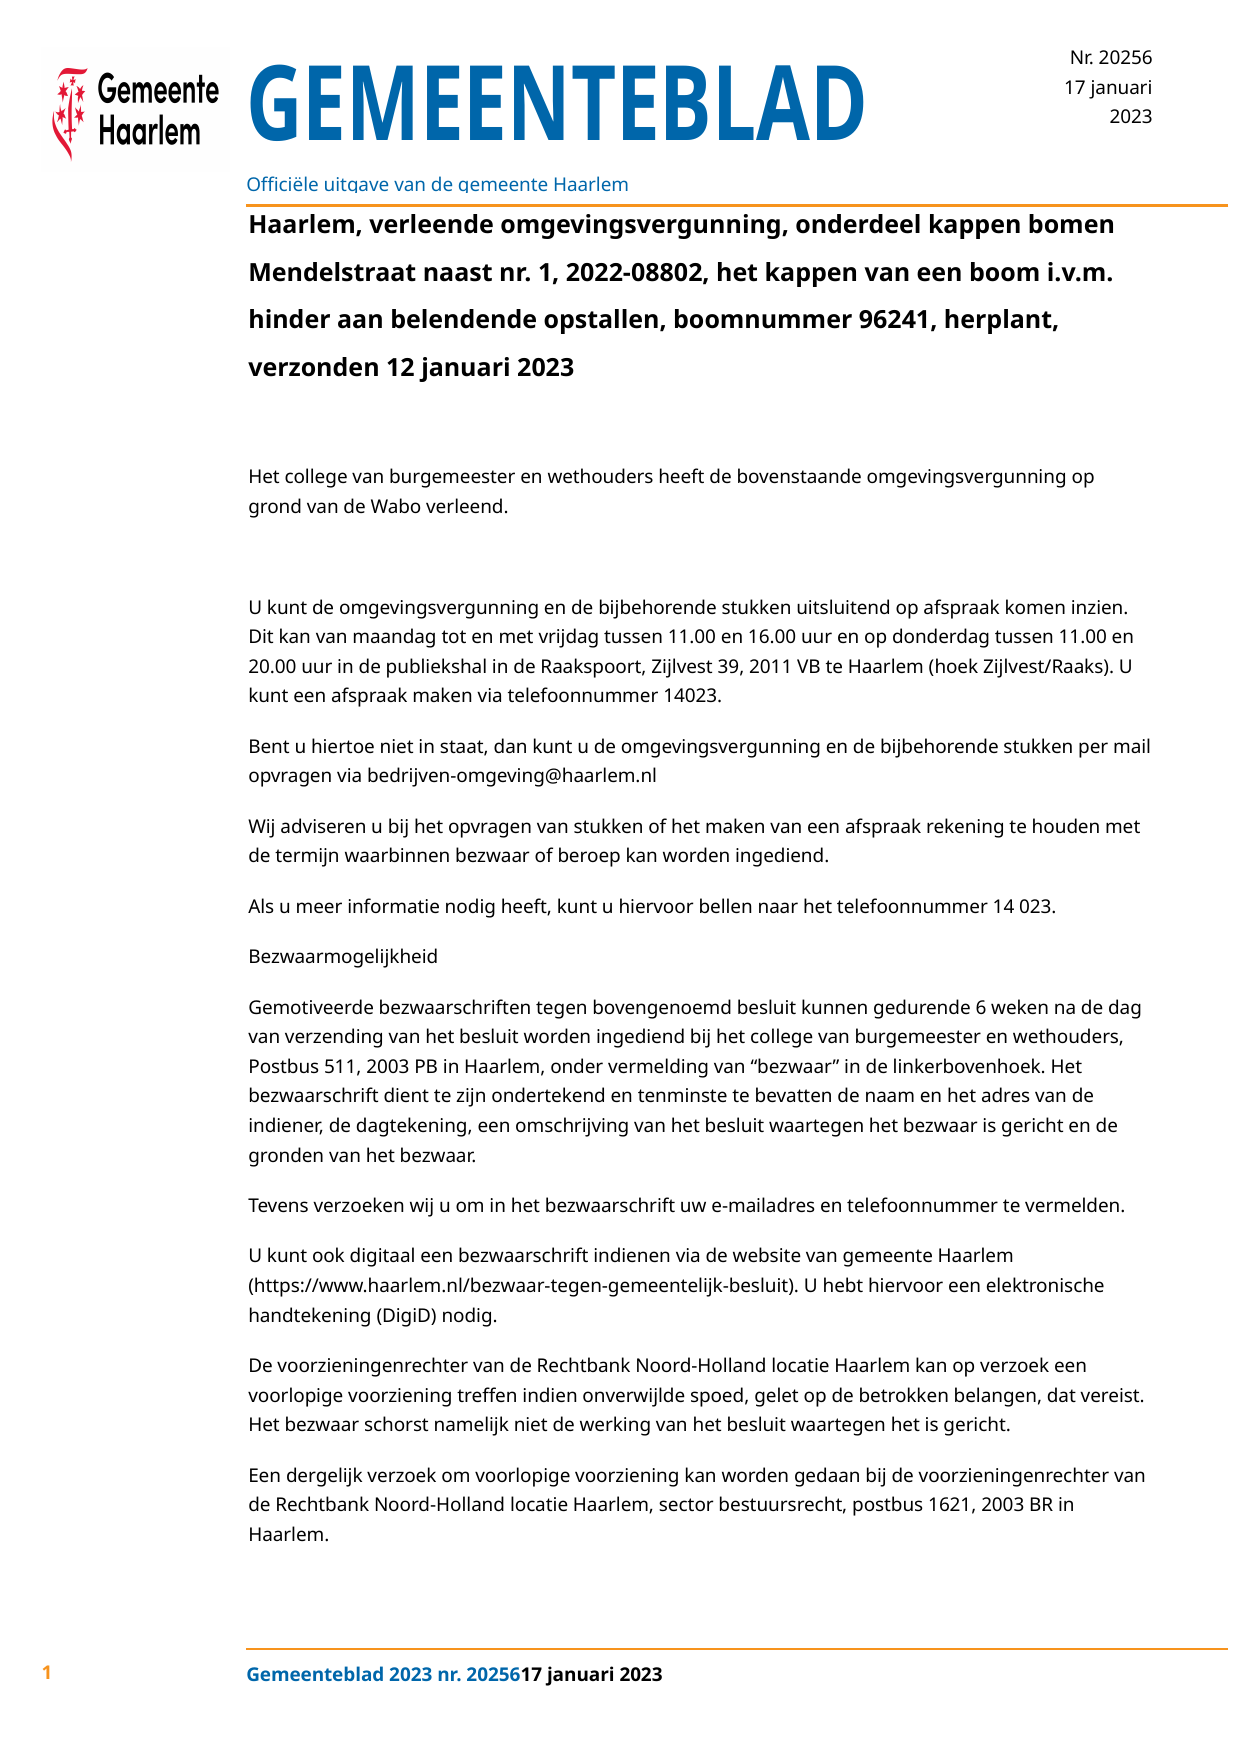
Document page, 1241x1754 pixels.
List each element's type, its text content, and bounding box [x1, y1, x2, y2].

text Het college van burgemeester en wethouders heeft de bovenstaande omgevingsvergunning op grond van de Wabo verleend. [248, 463, 1152, 519]
text Bezwaarmogelijkheid [248, 943, 1152, 969]
text Een dergelijk verzoek om voorlopige voorziening kan worden gedaan bij de voorzieningenrechter van de Rechtbank Noord-Holland locatie Haarlem, sector bestuursrecht, postbus 1621, 2003 BR in Haarlem. [248, 1462, 1152, 1547]
picture [41, 47, 231, 172]
text Gemotiveerde bezwaarschriften tegen bovengenoemd besluit kunnen gedurende 6 weken na de dag van verzending van het besluit worden ingediend bij het college van burgemeester en wethouders, Postbus 511, 2003 PB in Haarlem, onder vermelding van “bezwaar” in de linkerbovenhoek. Het bezwaarschrift dient te zijn ondertekend en tenminste te bevatten de naam en het adres van de indiener, de dagtekening, een omschrijving van het besluit waartegen het bezwaar is gericht en de gronden van het bezwaar. [248, 994, 1152, 1168]
text Haarlem, verleende omgevingsvergunning, onderdeel kappen bomen Mendelstraat naast nr. 1, 2022-08802, het kappen van een boom i.v.m. hinder aan belendende opstallen, boomnummer 96241, herplant, verzonden 12 januari 2023 [248, 207, 1152, 384]
text U kunt de omgevingsvergunning en de bijbehorende stukken uitsluitend op afspraak komen inzien. Dit kan van maandag tot en met vrijdag tussen 11.00 en 16.00 uur en op donderdag tussen 11.00 en 20.00 uur in de publiekshal in de Raakspoort, Zijlvest 39, 2011 VB te Haarlem (hoek Zijlvest/Raaks). U kunt een afspraak maken via telefoonnummer 14023. [248, 594, 1152, 708]
text Tevens verzoeken wij u om in het bezwaarschrift uw e-mailadres en telefoonnummer te vermelden. [248, 1192, 1152, 1218]
text Wij adviseren u bij het opvragen van stukken of het maken van een afspraak rekening te houden met de termijn waarbinnen bezwaar of beroep kan worden ingediend. [248, 813, 1152, 868]
text Bent u hiertoe niet in staat, dan kunt u de omgevingsvergunning en de bijbehorende stukken per mail opvragen via bedrijven-omgeving@haarlem.nl [248, 733, 1152, 788]
text De voorzieningenrechter van de Rechtbank Noord-Holland locatie Haarlem kan op verzoek een voorlopige voorziening treffen indien onverwijlde spoed, gelet op de betrokken belangen, dat vereist. Het bezwaar schorst namelijk niet de werking van het besluit waartegen het is gericht. [248, 1352, 1152, 1437]
text U kunt ook digitaal een bezwaarschrift indienen via de website van gemeente Haarlem (https://www.haarlem.nl/bezwaar-tegen-gemeentelijk-besluit). U hebt hiervoor een elektronische handtekening (DigiD) nodig. [248, 1243, 1152, 1328]
text Als u meer informatie nodig heeft, kunt u hiervoor bellen naar het telefoonnummer 14 023. [248, 893, 1152, 919]
